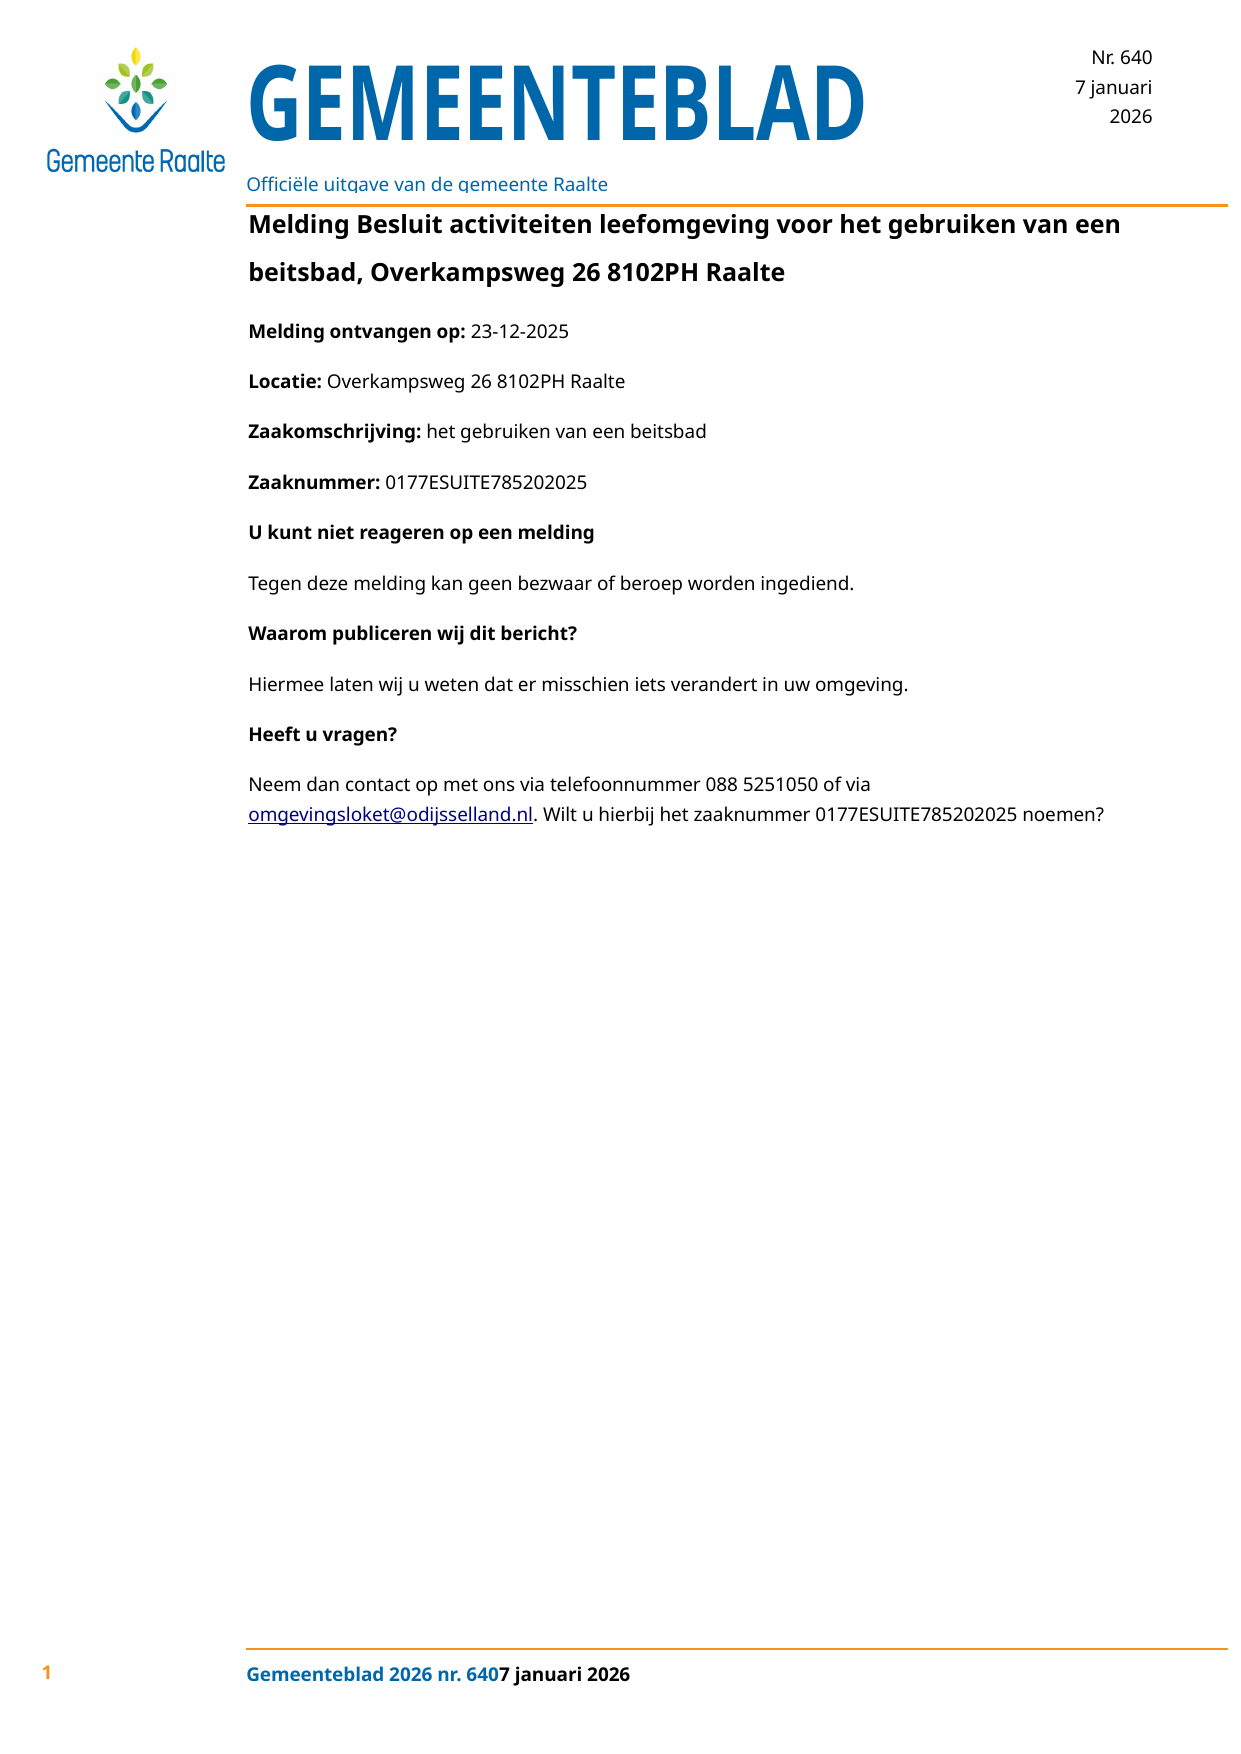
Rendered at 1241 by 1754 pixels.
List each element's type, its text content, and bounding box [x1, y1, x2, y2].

text Hiermee laten wij u weten dat er misschien iets verandert in uw omgeving. [248, 671, 1152, 697]
text Zaaknummer: 0177ESUITE785202025 [248, 469, 1152, 495]
text U kunt niet reageren op een melding [248, 519, 1152, 545]
text Melding Besluit activiteiten leefomgeving voor het gebruiken van een beitsbad, Overkampsweg 26 8102PH Raalte [248, 207, 1152, 288]
text Zaakomschrijving: het gebruiken van een beitsbad [248, 419, 1152, 444]
picture [41, 47, 231, 172]
text Waarom publiceren wij dit bericht? [248, 620, 1152, 646]
text Tegen deze melding kan geen bezwaar of beroep worden ingediend. [248, 570, 1152, 596]
text Heeft u vragen? [248, 721, 1152, 747]
text Locatie: Overkampsweg 26 8102PH Raalte [248, 368, 1152, 394]
text Neem dan contact op met ons via telefoonnummer 088 5251050 of via omgevingsloket@odijsselland.nl. Wilt u hierbij het zaaknummer 0177ESUITE785202025 noemen? [248, 772, 1152, 827]
text Melding ontvangen op: 23-12-2025 [248, 318, 1152, 344]
